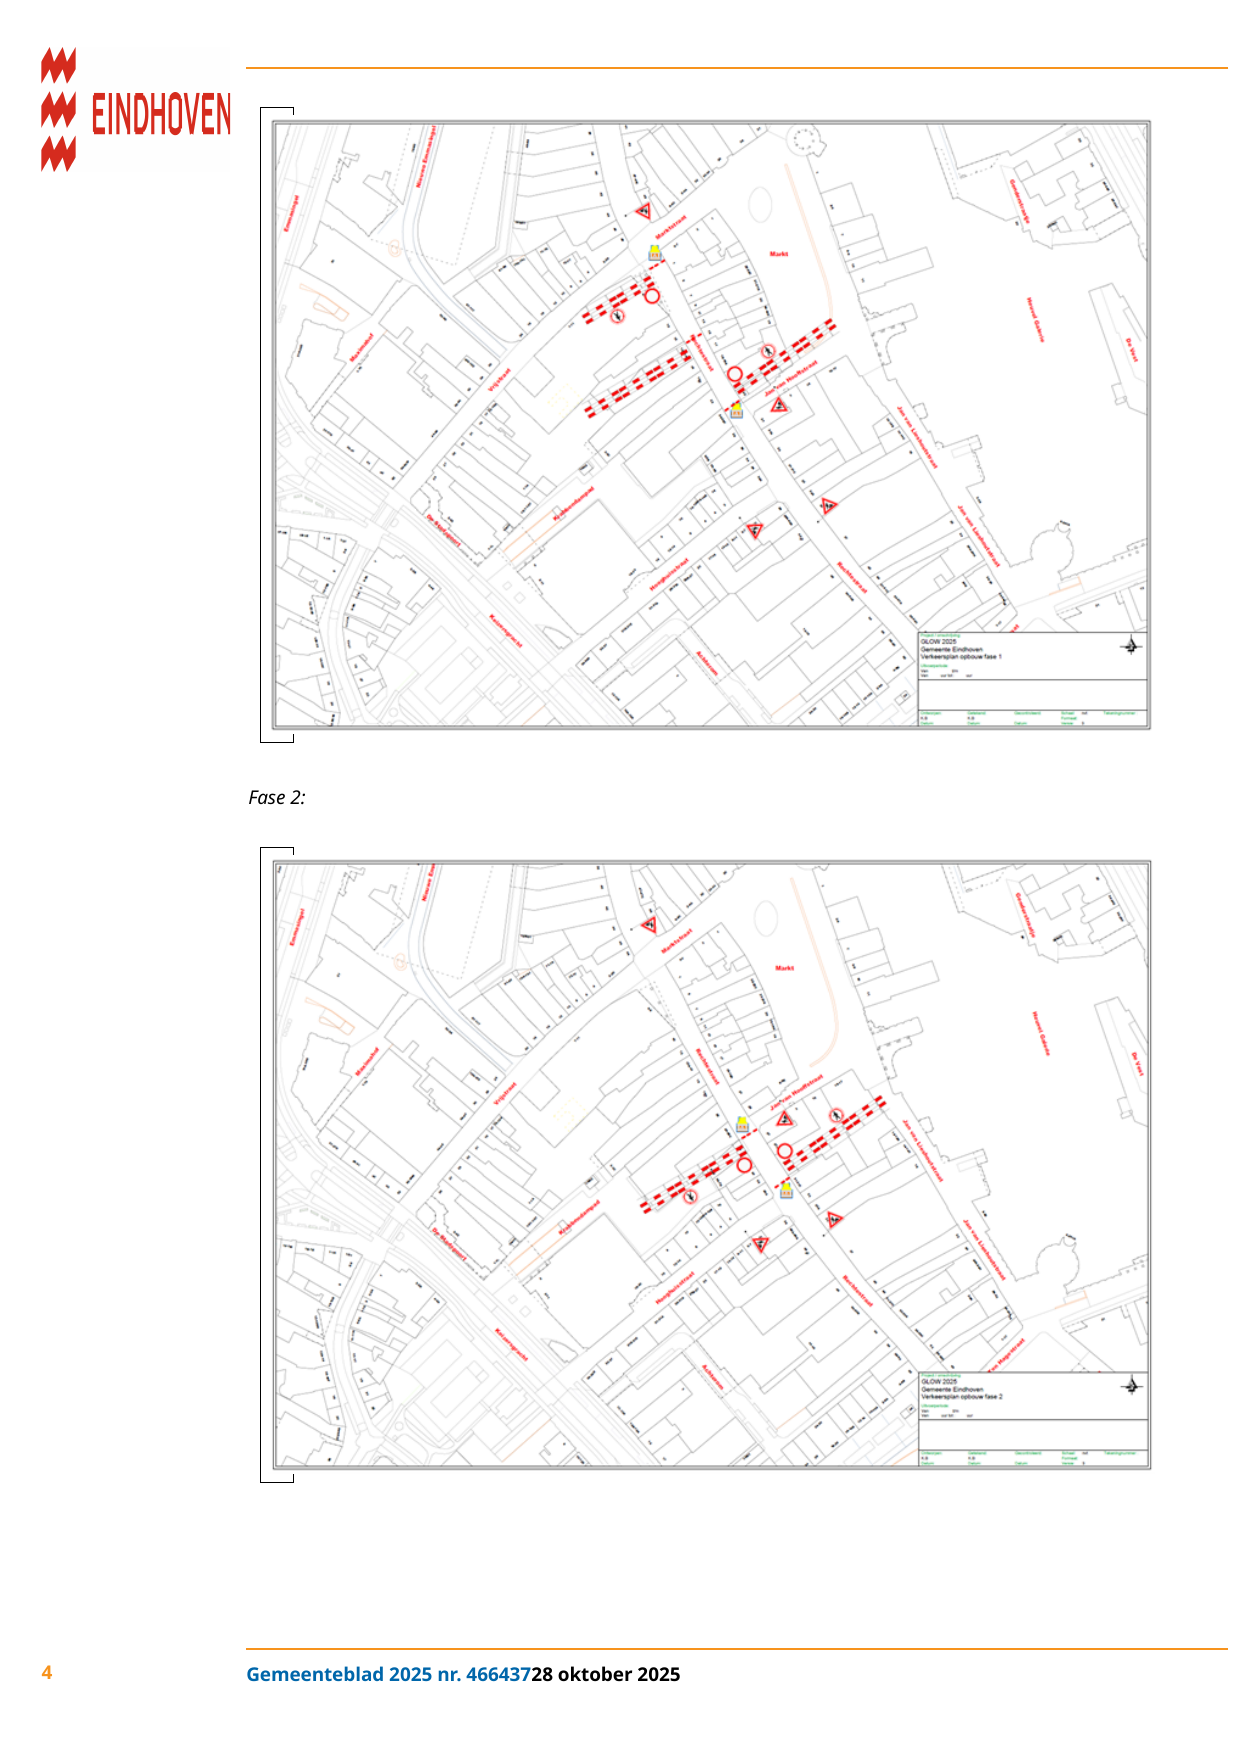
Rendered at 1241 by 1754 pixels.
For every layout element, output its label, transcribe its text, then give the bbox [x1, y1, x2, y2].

picture [41, 47, 231, 172]
picture [268, 115, 1155, 734]
text Fase 2: [248, 784, 1152, 810]
picture [268, 855, 1155, 1474]
